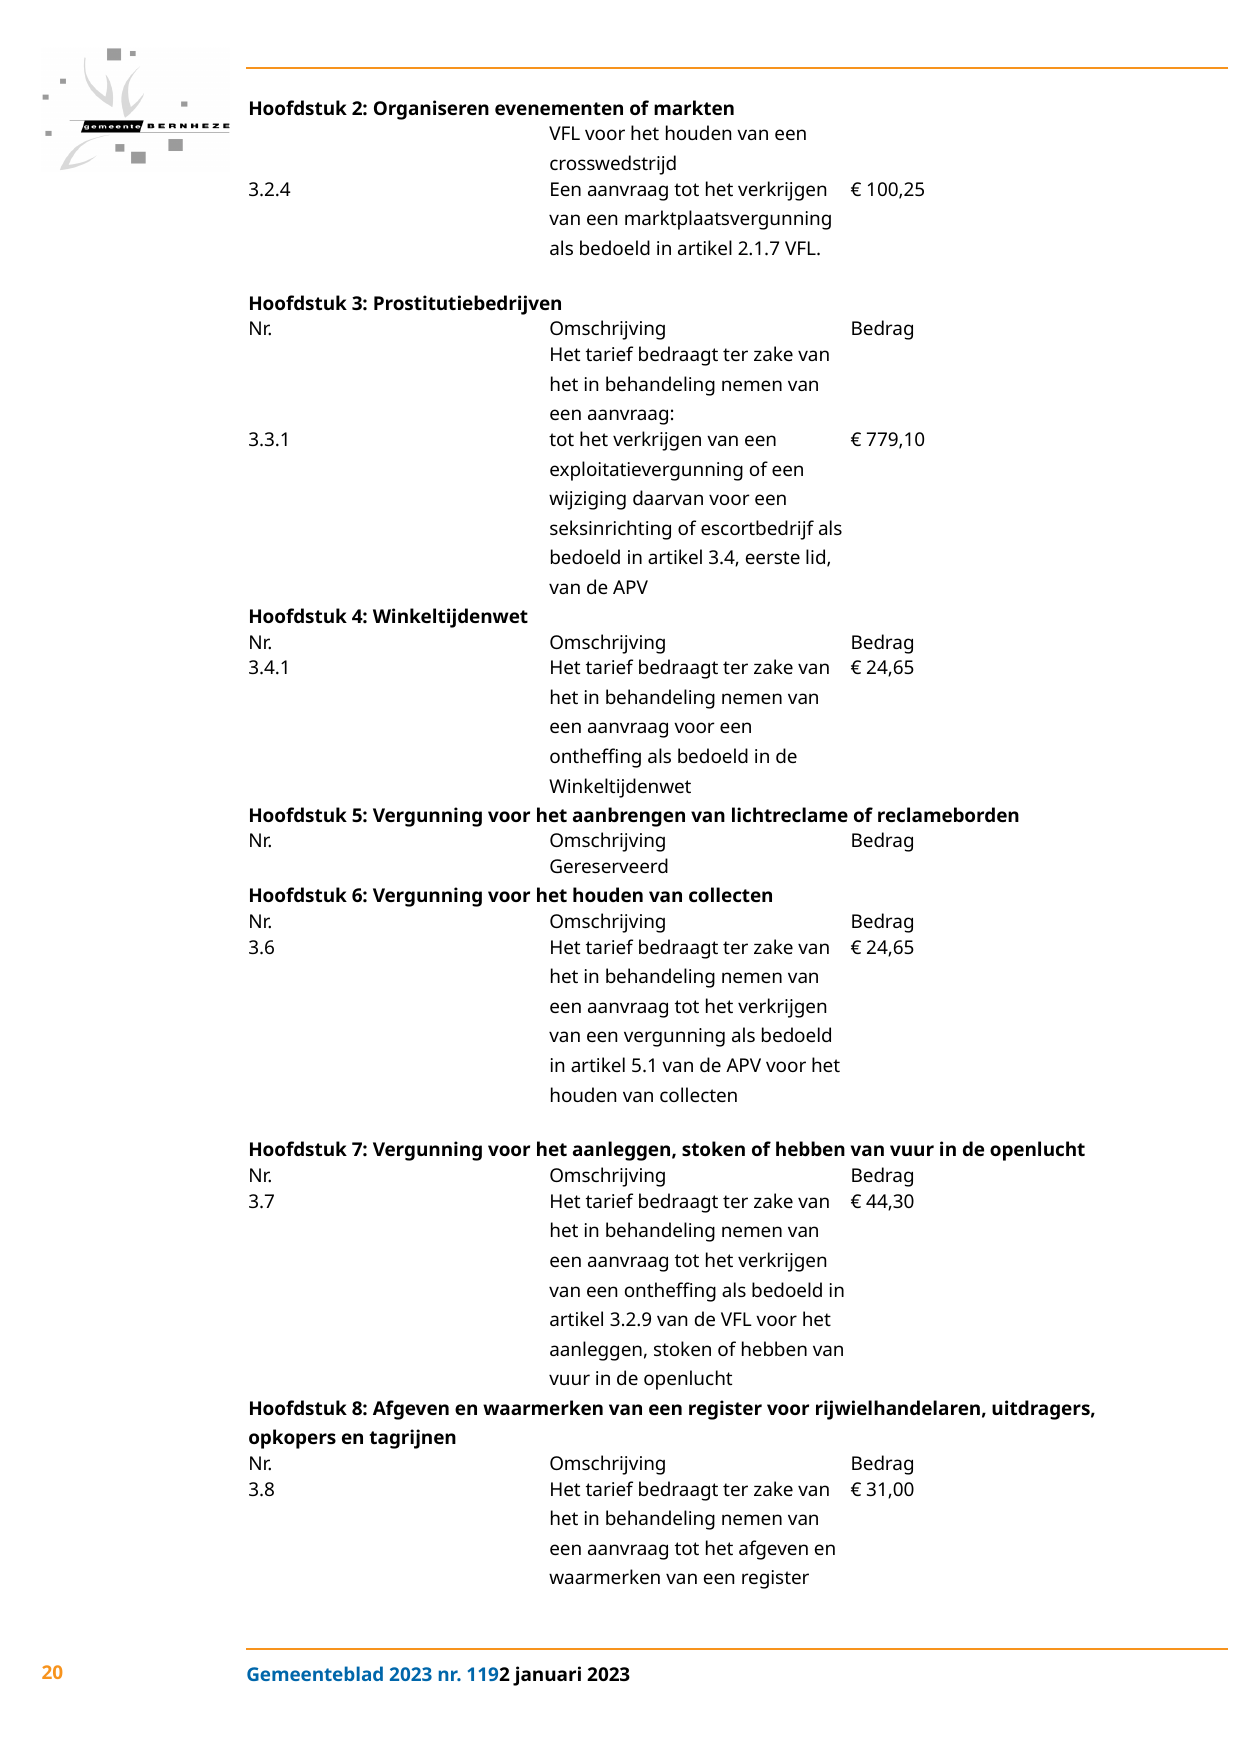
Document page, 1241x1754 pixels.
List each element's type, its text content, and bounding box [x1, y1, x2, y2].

table_header Hoofdstuk 4: Winkeltijdenwet [248, 603, 850, 629]
table_cell VFL voor het houden van een crosswedstrijd [549, 121, 850, 176]
table_cell Nr. [248, 828, 549, 853]
table_cell [850, 1108, 1152, 1133]
table_cell Bedrag [850, 629, 1152, 654]
table_cell 3.6 [248, 934, 549, 1108]
table_cell Nr. [248, 629, 549, 654]
table_cell Nr. [248, 1450, 549, 1476]
table_cell Omschrijving [549, 828, 850, 853]
table_header Hoofdstuk 8: Afgeven en waarmerken van een register voor rijwielhandelaren, uitdragers, opkopers en tagrijnen [248, 1395, 1152, 1450]
table_cell Nr. [248, 316, 549, 341]
table_header [850, 290, 1152, 316]
table_cell [850, 121, 1152, 176]
table_cell Gereserveerd [549, 854, 850, 879]
table_cell Bedrag [850, 1450, 1152, 1476]
table_header Hoofdstuk 2: Organiseren evenementen of markten [248, 95, 850, 121]
table_cell [248, 341, 549, 426]
table_cell € 24,65 [850, 655, 1152, 799]
table_header [850, 603, 1152, 629]
table_cell Omschrijving [549, 908, 850, 934]
table_cell [850, 341, 1152, 426]
table_cell Bedrag [850, 1163, 1152, 1188]
table_cell € 31,00 [850, 1476, 1152, 1590]
picture [41, 47, 231, 172]
table_header Hoofdstuk 3: Prostitutiebedrijven [248, 290, 850, 316]
table_cell [248, 1108, 549, 1133]
table_cell Nr. [248, 908, 549, 934]
table_cell Het tarief bedraagt ter zake van het in behandeling nemen van een aanvraag tot het verkrijgen van een ontheffing als bedoeld in artikel 3.2.9 van de VFL voor het aanleggen, stoken of hebben van vuur in de openlucht [549, 1188, 850, 1391]
table_cell Bedrag [850, 908, 1152, 934]
table_cell Het tarief bedraagt ter zake van het in behandeling nemen van een aanvraag voor een ontheffing als bedoeld in de Winkeltijdenwet [549, 655, 850, 799]
table_cell Bedrag [850, 828, 1152, 853]
table_cell [850, 854, 1152, 879]
table_cell Omschrijving [549, 1163, 850, 1188]
table_header Hoofdstuk 6: Vergunning voor het houden van collecten [248, 883, 850, 908]
table_cell 3.2.4 [248, 176, 549, 261]
table_cell Omschrijving [549, 316, 850, 341]
table_cell [248, 261, 549, 286]
table_cell [549, 1108, 850, 1133]
table_header Hoofdstuk 5: Vergunning voor het aanbrengen van lichtreclame of reclameborden [248, 802, 1152, 828]
table_cell € 100,25 [850, 176, 1152, 261]
table_cell 3.7 [248, 1188, 549, 1391]
table_cell Bedrag [850, 316, 1152, 341]
table_header Hoofdstuk 7: Vergunning voor het aanleggen, stoken of hebben van vuur in de openlucht [248, 1137, 1152, 1162]
table_cell [248, 121, 549, 176]
table_cell € 44,30 [850, 1188, 1152, 1391]
table_cell Een aanvraag tot het verkrijgen van een marktplaatsvergunning als bedoeld in artikel 2.1.7 VFL. [549, 176, 850, 261]
table_cell [549, 261, 850, 286]
table_cell Het tarief bedraagt ter zake van het in behandeling nemen van een aanvraag tot het afgeven en waarmerken van een register [549, 1476, 850, 1590]
table_cell 3.4.1 [248, 655, 549, 799]
table_cell [248, 854, 549, 879]
table_cell € 779,10 [850, 426, 1152, 600]
table_cell [850, 261, 1152, 286]
table_cell Het tarief bedraagt ter zake van het in behandeling nemen van een aanvraag: [549, 341, 850, 426]
table_header [850, 95, 1152, 121]
table_cell € 24,65 [850, 934, 1152, 1108]
table_cell Nr. [248, 1163, 549, 1188]
table_header [850, 883, 1152, 908]
table_cell Omschrijving [549, 1450, 850, 1476]
table_cell Het tarief bedraagt ter zake van het in behandeling nemen van een aanvraag tot het verkrijgen van een vergunning als bedoeld in artikel 5.1 van de APV voor het houden van collecten [549, 934, 850, 1108]
table_cell Omschrijving [549, 629, 850, 654]
table_cell tot het verkrijgen van een exploitatievergunning of een wijziging daarvan voor een seksinrichting of escortbedrijf als bedoeld in artikel 3.4, eerste lid, van de APV [549, 426, 850, 600]
table_cell 3.8 [248, 1476, 549, 1590]
table_cell 3.3.1 [248, 426, 549, 600]
